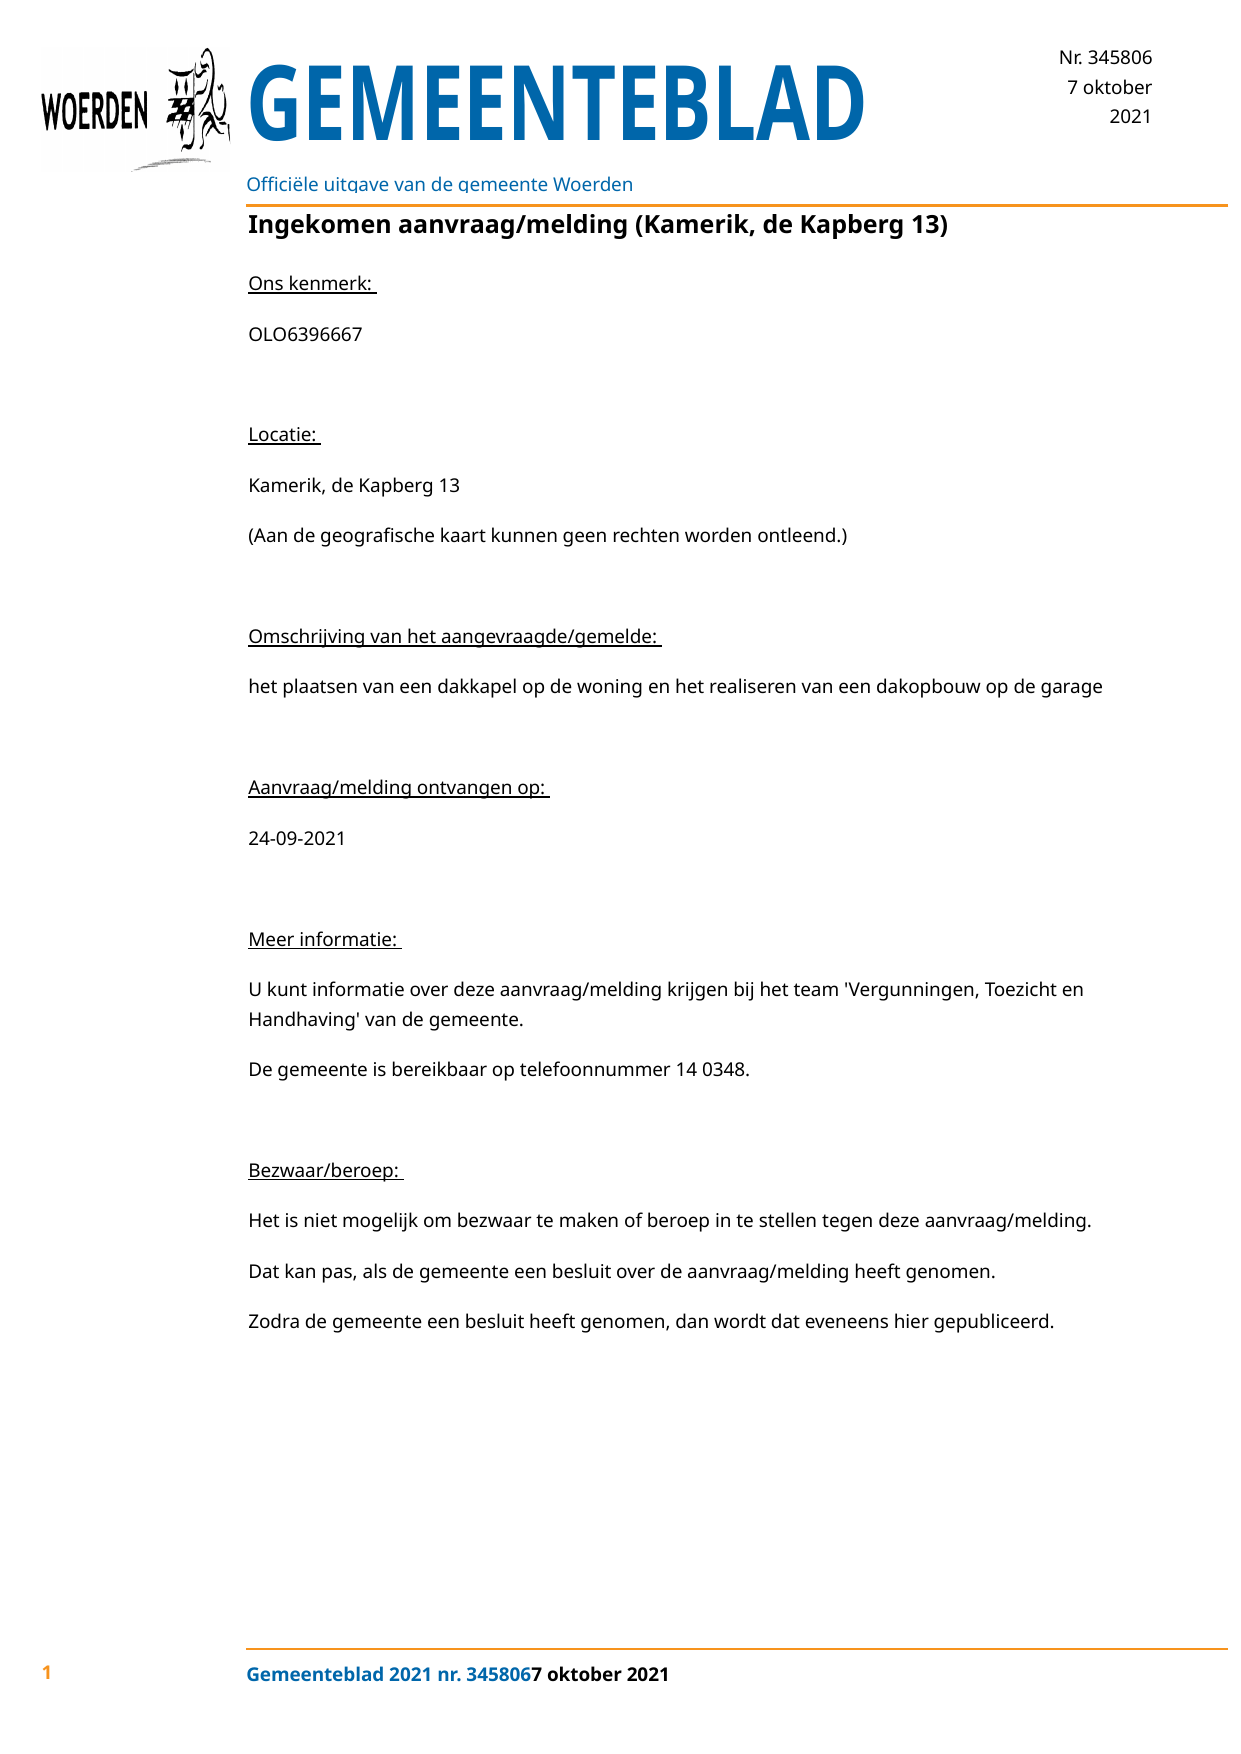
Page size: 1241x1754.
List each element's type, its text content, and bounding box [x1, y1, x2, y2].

text Zodra de gemeente een besluit heeft genomen, dan wordt dat eveneens hier gepubliceerd. [248, 1308, 1152, 1334]
text Kamerik, de Kapberg 13 [248, 472, 1152, 498]
text Meer informatie: [248, 926, 1152, 951]
picture [41, 47, 231, 172]
text Ons kenmerk: [248, 270, 1152, 296]
text Omschrijving van het aangevraagde/gemelde: [248, 623, 1152, 649]
text 24-09-2021 [248, 825, 1152, 851]
text Aanvraag/melding ontvangen op: [248, 774, 1152, 800]
text U kunt informatie over deze aanvraag/melding krijgen bij het team 'Vergunningen, Toezicht en Handhaving' van de gemeente. [248, 976, 1152, 1031]
text het plaatsen van een dakkapel op de woning en het realiseren van een dakopbouw op de garage [248, 674, 1152, 699]
text Bezwaar/beroep: [248, 1157, 1152, 1183]
text OLO6396667 [248, 321, 1152, 346]
text (Aan de geografische kaart kunnen geen rechten worden ontleend.) [248, 522, 1152, 548]
text Dat kan pas, als de gemeente een besluit over de aanvraag/melding heeft genomen. [248, 1258, 1152, 1283]
text Ingekomen aanvraag/melding (Kamerik, de Kapberg 13) [248, 207, 1152, 241]
text De gemeente is bereikbaar op telefoonnummer 14 0348. [248, 1056, 1152, 1082]
text Locatie: [248, 422, 1152, 447]
text Het is niet mogelijk om bezwaar te maken of beroep in te stellen tegen deze aanvraag/melding. [248, 1207, 1152, 1233]
